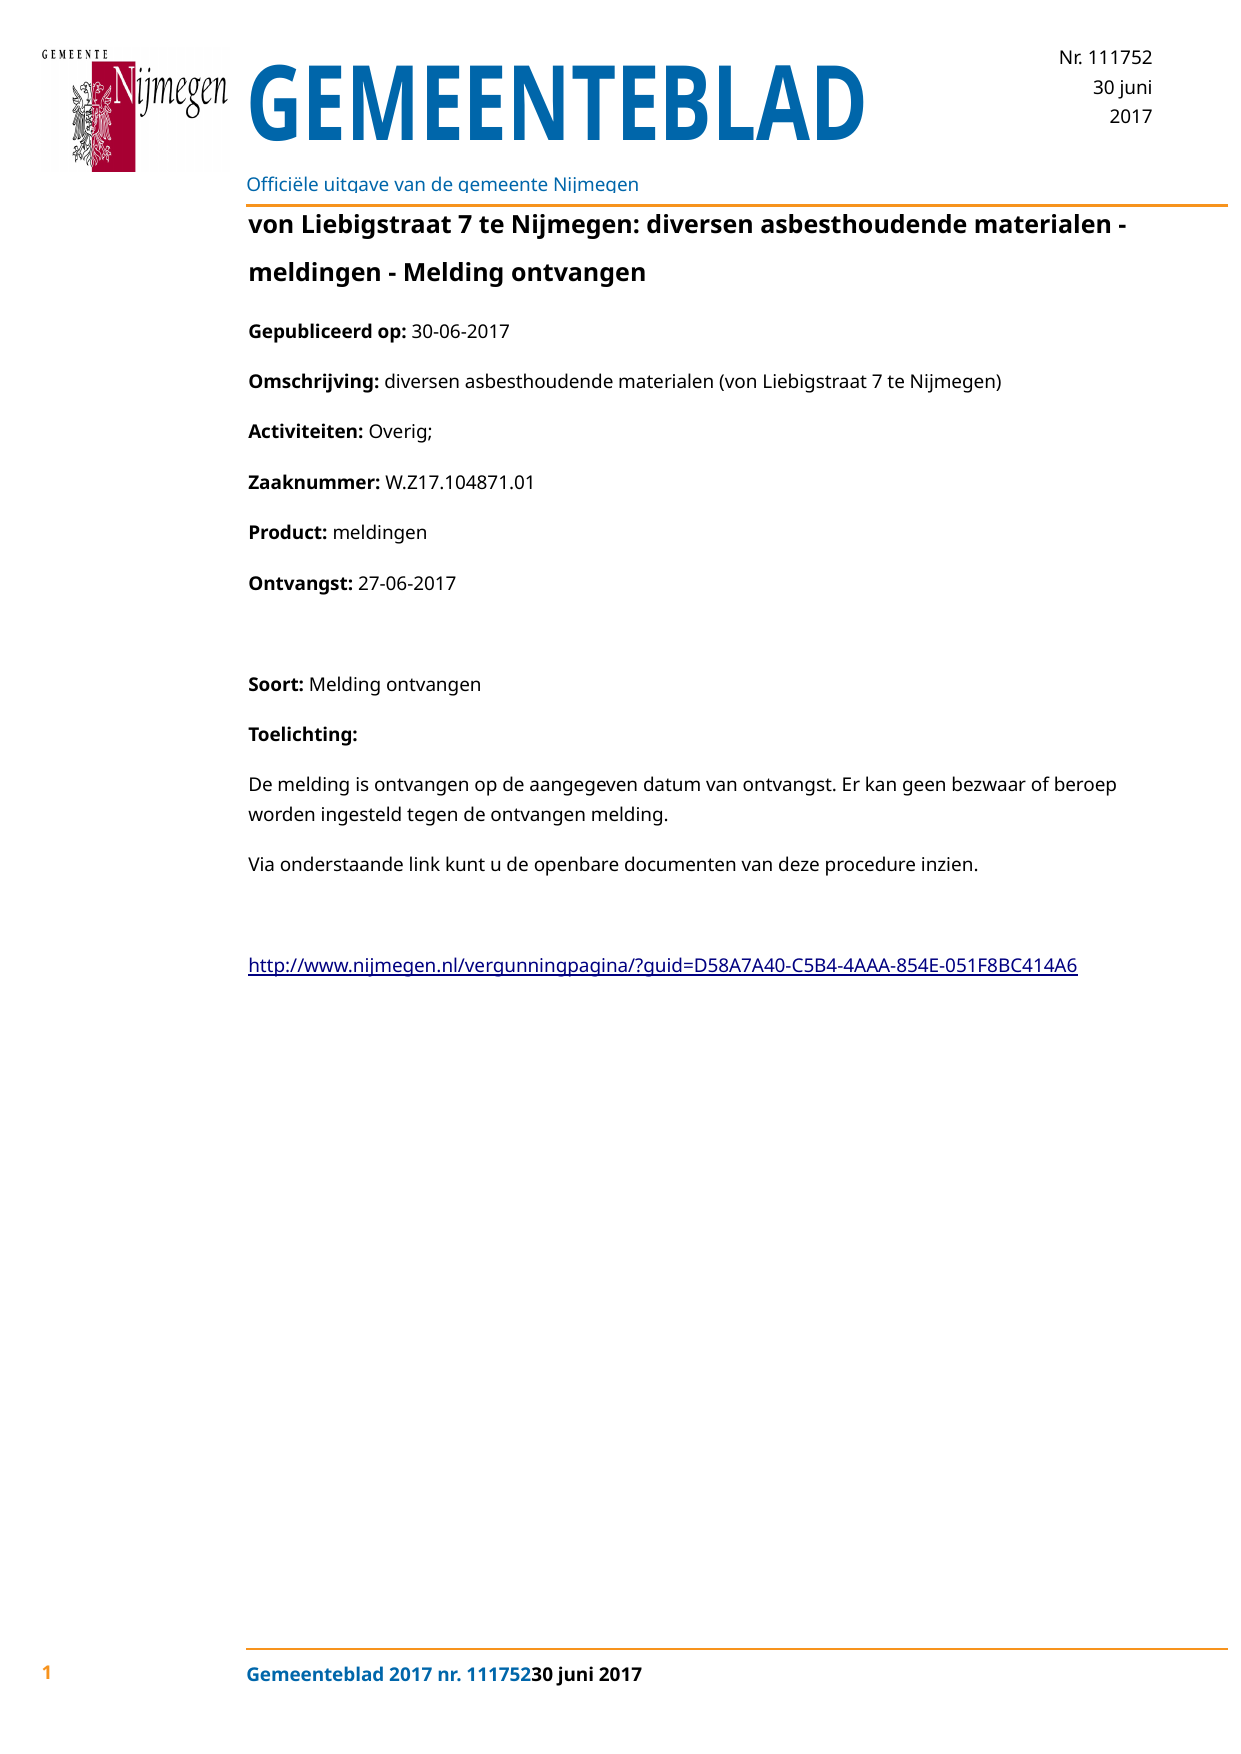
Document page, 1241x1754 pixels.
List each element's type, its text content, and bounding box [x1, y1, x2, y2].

text von Liebigstraat 7 te Nijmegen: diversen asbesthoudende materialen - meldingen - Melding ontvangen [248, 207, 1152, 288]
picture [41, 47, 231, 172]
text Product: meldingen [248, 519, 1152, 545]
text Gepubliceerd op: 30-06-2017 [248, 318, 1152, 344]
text Toelichting: [248, 721, 1152, 747]
text De melding is ontvangen op de aangegeven datum van ontvangst. Er kan geen bezwaar of beroep worden ingesteld tegen de ontvangen melding. [248, 772, 1152, 827]
text Activiteiten: Overig; [248, 419, 1152, 444]
text Omschrijving: diversen asbesthoudende materialen (von Liebigstraat 7 te Nijmegen) [248, 368, 1152, 394]
text http://www.nijmegen.nl/vergunningpagina/?guid=D58A7A40-C5B4-4AAA-854E-051F8BC414A6 [248, 952, 1152, 978]
text Zaaknummer: W.Z17.104871.01 [248, 469, 1152, 495]
text Soort: Melding ontvangen [248, 671, 1152, 697]
text Ontvangst: 27-06-2017 [248, 570, 1152, 596]
text Via onderstaande link kunt u de openbare documenten van deze procedure inzien. [248, 852, 1152, 877]
